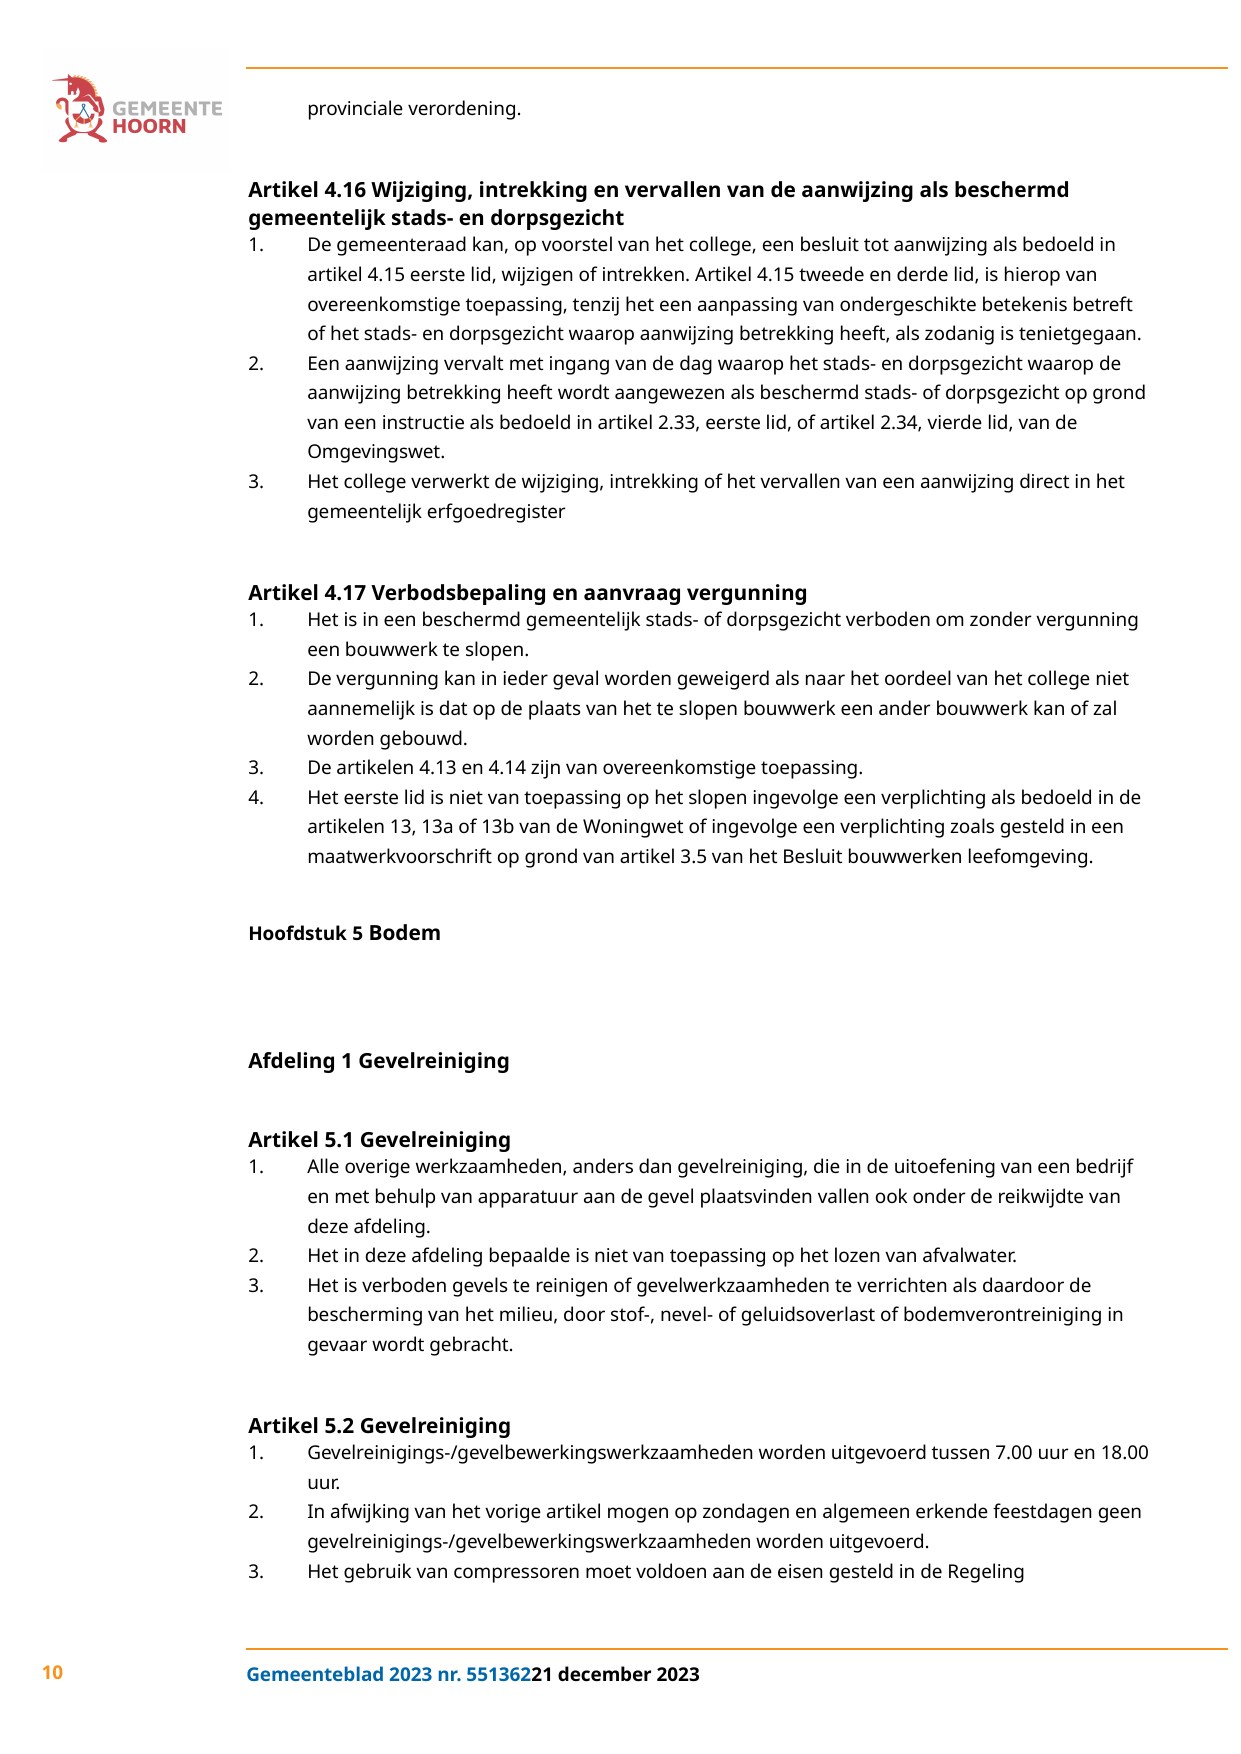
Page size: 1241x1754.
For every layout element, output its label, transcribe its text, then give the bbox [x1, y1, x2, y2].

picture [41, 47, 231, 172]
list De gemeenteraad kan, op voorstel van het college, een besluit tot aanwijzing als bedoeld in artikel 4.15 eerste lid, wijzigen of intrekken. Artikel 4.15 tweede en derde lid, is hierop van overeenkomstige toepassing, tenzij het een aanpassing van ondergeschikte betekenis betreft of het stads- en dorpsgezicht waarop aanwijzing betrekking heeft, als zodanig is tenietgegaan. [248, 232, 1152, 346]
list Alle overige werkzaamheden, anders dan gevelreiniging, die in de uitoefening van een bedrijf en met behulp van apparatuur aan de gevel plaatsvinden vallen ook onder de reikwijdte van deze afdeling. [248, 1154, 1152, 1238]
text Afdeling 1 Gevelreiniging [248, 1046, 1152, 1075]
text Artikel 4.17 Verbodsbepaling en aanvraag vergunning [248, 578, 1152, 606]
list provinciale verordening. [248, 95, 1152, 121]
list De vergunning kan in ieder geval worden geweigerd als naar het oordeel van het college niet aannemelijk is dat op de plaats van het te slopen bouwwerk een ander bouwwerk kan of zal worden gebouwd. [248, 666, 1152, 750]
list Het in deze afdeling bepaalde is niet van toepassing op het lozen van afvalwater. [248, 1242, 1152, 1268]
text Artikel 4.16 Wijziging, intrekking en vervallen van de aanwijzing als beschermd gemeentelijk stads- en dorpsgezicht [248, 175, 1152, 232]
text Artikel 5.1 Gevelreiniging [248, 1125, 1152, 1154]
text Artikel 5.2 Gevelreiniging [248, 1411, 1152, 1439]
list Een aanwijzing vervalt met ingang van de dag waarop het stads- en dorpsgezicht waarop de aanwijzing betrekking heeft wordt aangewezen als beschermd stads- of dorpsgezicht op grond van een instructie als bedoeld in artikel 2.33, eerste lid, of artikel 2.34, vierde lid, van de Omgevingswet. [248, 350, 1152, 464]
list Het college verwerkt de wijziging, intrekking of het vervallen van een aanwijzing direct in het gemeentelijk erfgoedregister [248, 468, 1152, 524]
list Het gebruik van compressoren moet voldoen aan de eisen gesteld in de Regeling [248, 1558, 1152, 1584]
list In afwijking van het vorige artikel mogen op zondagen en algemeen erkende feestdagen geen gevelreinigings-/gevelbewerkingswerkzaamheden worden uitgevoerd. [248, 1499, 1152, 1554]
list Gevelreinigings-/gevelbewerkingswerkzaamheden worden uitgevoerd tussen 7.00 uur en 18.00 uur. [248, 1439, 1152, 1495]
list Het is in een beschermd gemeentelijk stads- of dorpsgezicht verboden om zonder vergunning een bouwwerk te slopen. [248, 606, 1152, 662]
list Het is verboden gevels te reinigen of gevelwerkzaamheden te verrichten als daardoor de bescherming van het milieu, door stof-, nevel- of geluidsoverlast of bodemverontreiniging in gevaar wordt gebracht. [248, 1272, 1152, 1357]
list De artikelen 4.13 en 4.14 zijn van overeenkomstige toepassing. [248, 754, 1152, 780]
text Hoofdstuk 5 Bodem [248, 918, 1152, 947]
list Het eerste lid is niet van toepassing op het slopen ingevolge een verplichting als bedoeld in de artikelen 13, 13a of 13b van de Woningwet of ingevolge een verplichting zoals gesteld in een maatwerkvoorschrift op grond van artikel 3.5 van het Besluit bouwwerken leefomgeving. [248, 784, 1152, 869]
